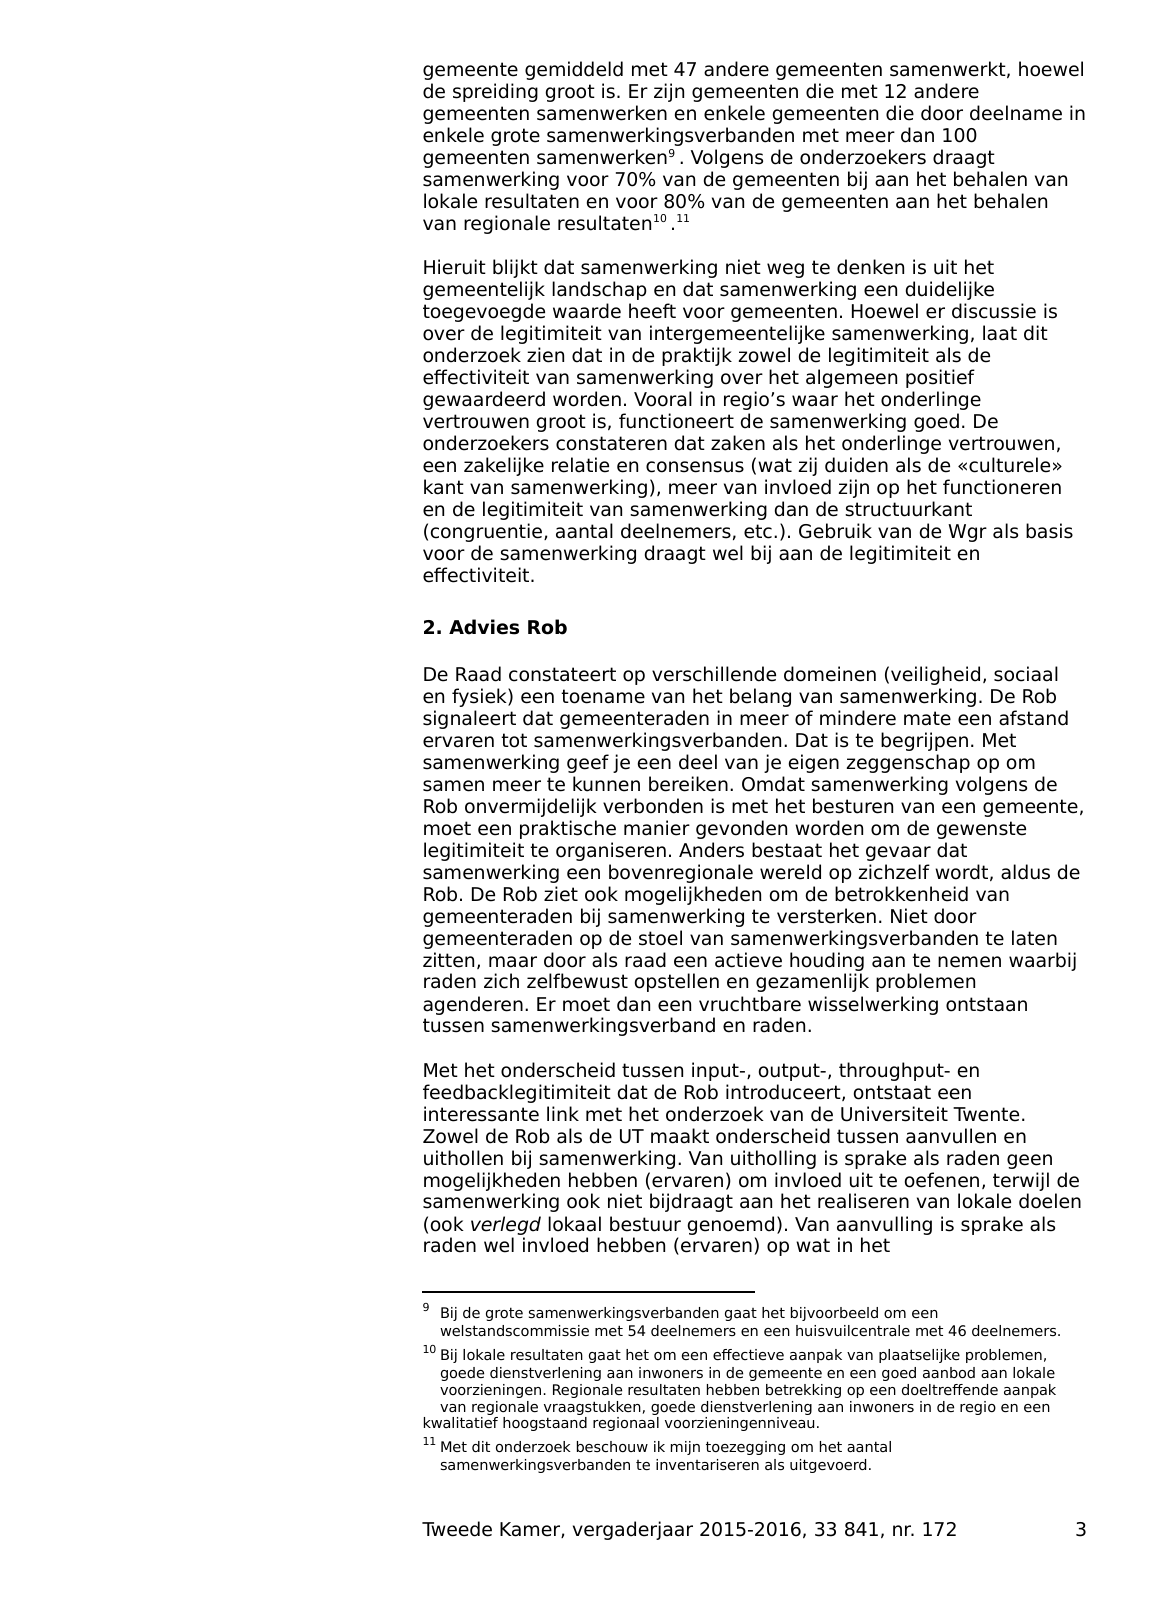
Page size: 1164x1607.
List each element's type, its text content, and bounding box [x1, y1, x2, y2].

subtitle 2. Advies Rob [422, 617, 1087, 639]
text gemeente gemiddeld met 47 andere gemeenten samenwerkt, hoewel de spreiding groot is. Er zijn gemeenten die met 12 andere gemeenten samenwerken en enkele gemeenten die door deelname in enkele grote samenwerkingsverbanden met meer dan 100 gemeenten samenwerken. Volgens de onderzoekers draagt samenwerking voor 70% van de gemeenten bij aan het behalen van lokale resultaten en voor 80% van de gemeenten aan het behalen van regionale resultaten. [422, 59, 1087, 235]
text kwalitatief hoogstaand regionaal voorzieningenniveau. [422, 1416, 1087, 1432]
text Met het onderscheid tussen input-, output-, throughput- en feedbacklegitimiteit dat de Rob introduceert, ontstaat een interessante link met het onderzoek van de Universiteit Twente. Zowel de Rob als de UT maakt onderscheid tussen aanvullen en uithollen bij samenwerking. Van uitholling is sprake als raden geen mogelijkheden hebben (ervaren) om invloed uit te oefenen, terwijl de samenwerking ook niet bijdraagt aan het realiseren van lokale doelen (ook verlegd lokaal bestuur genoemd). Van aanvulling is sprake als raden wel invloed hebben (ervaren) op wat in het [422, 1059, 1087, 1257]
text De Raad constateert op verschillende domeinen (veiligheid, sociaal en fysiek) een toename van het belang van samenwerking. De Rob signaleert dat gemeenteraden in meer of mindere mate een afstand ervaren tot samenwerkingsverbanden. Dat is te begrijpen. Met samenwerking geef je een deel van je eigen zeggenschap op om samen meer te kunnen bereiken. Omdat samenwerking volgens de Rob onvermijdelijk verbonden is met het besturen van een gemeente, moet een praktische manier gevonden worden om de gewenste legitimiteit te organiseren. Anders bestaat het gevaar dat samenwerking een bovenregionale wereld op zichzelf wordt, aldus de Rob. De Rob ziet ook mogelijkheden om de betrokkenheid van gemeenteraden bij samenwerking te versterken. Niet door gemeenteraden op de stoel van samenwerkingsverbanden te laten zitten, maar door als raad een actieve houding aan te nemen waarbij raden zich zelfbewust opstellen en gezamenlijk problemen agenderen. Er moet dan een vruchtbare wisselwerking ontstaan tussen samenwerkingsverband en raden. [422, 664, 1087, 1037]
text Bij de grote samenwerkingsverbanden gaat het bijvoorbeeld om een welstandscommissie met 54 deelnemers en een huisvuilcentrale met 46 deelnemers. [422, 1301, 1087, 1340]
text Hieruit blijkt dat samenwerking niet weg te denken is uit het gemeentelijk landschap en dat samenwerking een duidelijke toegevoegde waarde heeft voor gemeenten. Hoewel er discussie is over de legitimiteit van intergemeentelijke samenwerking, laat dit onderzoek zien dat in de praktijk zowel de legitimiteit als de effectiviteit van samenwerking over het algemeen positief gewaardeerd worden. Vooral in regio’s waar het onderlinge vertrouwen groot is, functioneert de samenwerking goed. De onderzoekers constateren dat zaken als het onderlinge vertrouwen, een zakelijke relatie en consensus (wat zij duiden als de «culturele» kant van samenwerking), meer van invloed zijn op het functioneren en de legitimiteit van samenwerking dan de structuurkant (congruentie, aantal deelnemers, etc.). Gebruik van de Wgr als basis voor de samenwerking draagt wel bij aan de legitimiteit en effectiviteit. [422, 257, 1087, 587]
text Bij lokale resultaten gaat het om een effectieve aanpak van plaatselijke problemen, goede dienstverlening aan inwoners in de gemeente en een goed aanbod aan lokale voorzieningen. Regionale resultaten hebben betrekking op een doeltreffende aanpak van regionale vraagstukken, goede dienstverlening aan inwoners in de regio en een [422, 1343, 1087, 1416]
text Met dit onderzoek beschouw ik mijn toezegging om het aantal samenwerkingsverbanden te inventariseren als uitgevoerd. [422, 1435, 1087, 1474]
